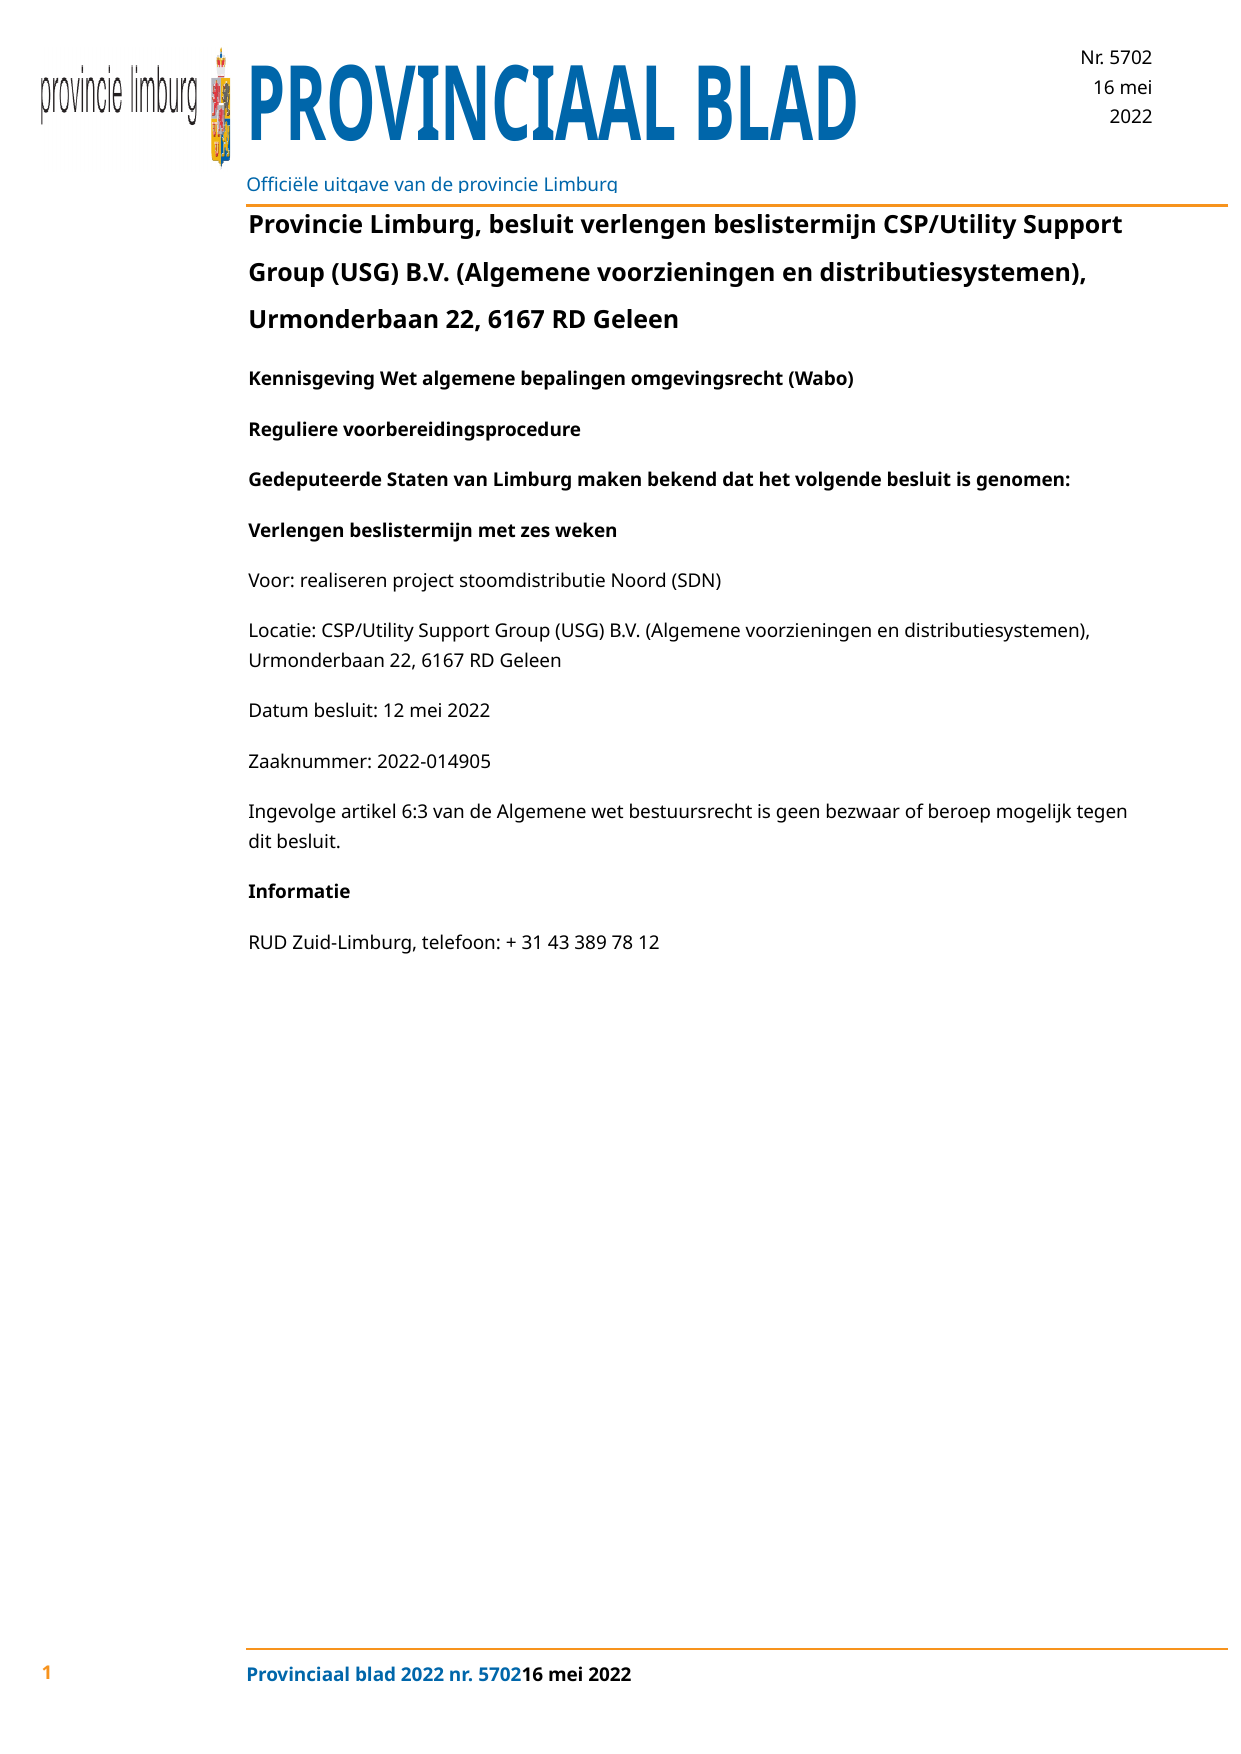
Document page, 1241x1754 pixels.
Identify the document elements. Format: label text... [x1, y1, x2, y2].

picture [41, 47, 231, 172]
text Locatie: CSP/Utility Support Group (USG) B.V. (Algemene voorzieningen en distributiesystemen), Urmonderbaan 22, 6167 RD Geleen [248, 618, 1152, 673]
text Kennisgeving Wet algemene bepalingen omgevingsrecht (Wabo) [248, 366, 1152, 391]
text Zaaknummer: 2022-014905 [248, 748, 1152, 774]
text Datum besluit: 12 mei 2022 [248, 698, 1152, 723]
text Ingevolge artikel 6:3 van de Algemene wet bestuursrecht is geen bezwaar of beroep mogelijk tegen dit besluit. [248, 798, 1152, 854]
text Voor: realiseren project stoomdistributie Noord (SDN) [248, 567, 1152, 593]
text RUD Zuid-Limburg, telefoon: + 31 43 389 78 12 [248, 929, 1152, 954]
text Informatie [248, 878, 1152, 904]
text Reguliere voorbereidingsprocedure [248, 416, 1152, 442]
text Gedeputeerde Staten van Limburg maken bekend dat het volgende besluit is genomen: [248, 466, 1152, 492]
text Verlengen beslistermijn met zes weken [248, 517, 1152, 542]
text Provincie Limburg, besluit verlengen beslistermijn CSP/Utility Support Group (USG) B.V. (Algemene voorzieningen en distributiesystemen), Urmonderbaan 22, 6167 RD Geleen [248, 207, 1152, 336]
